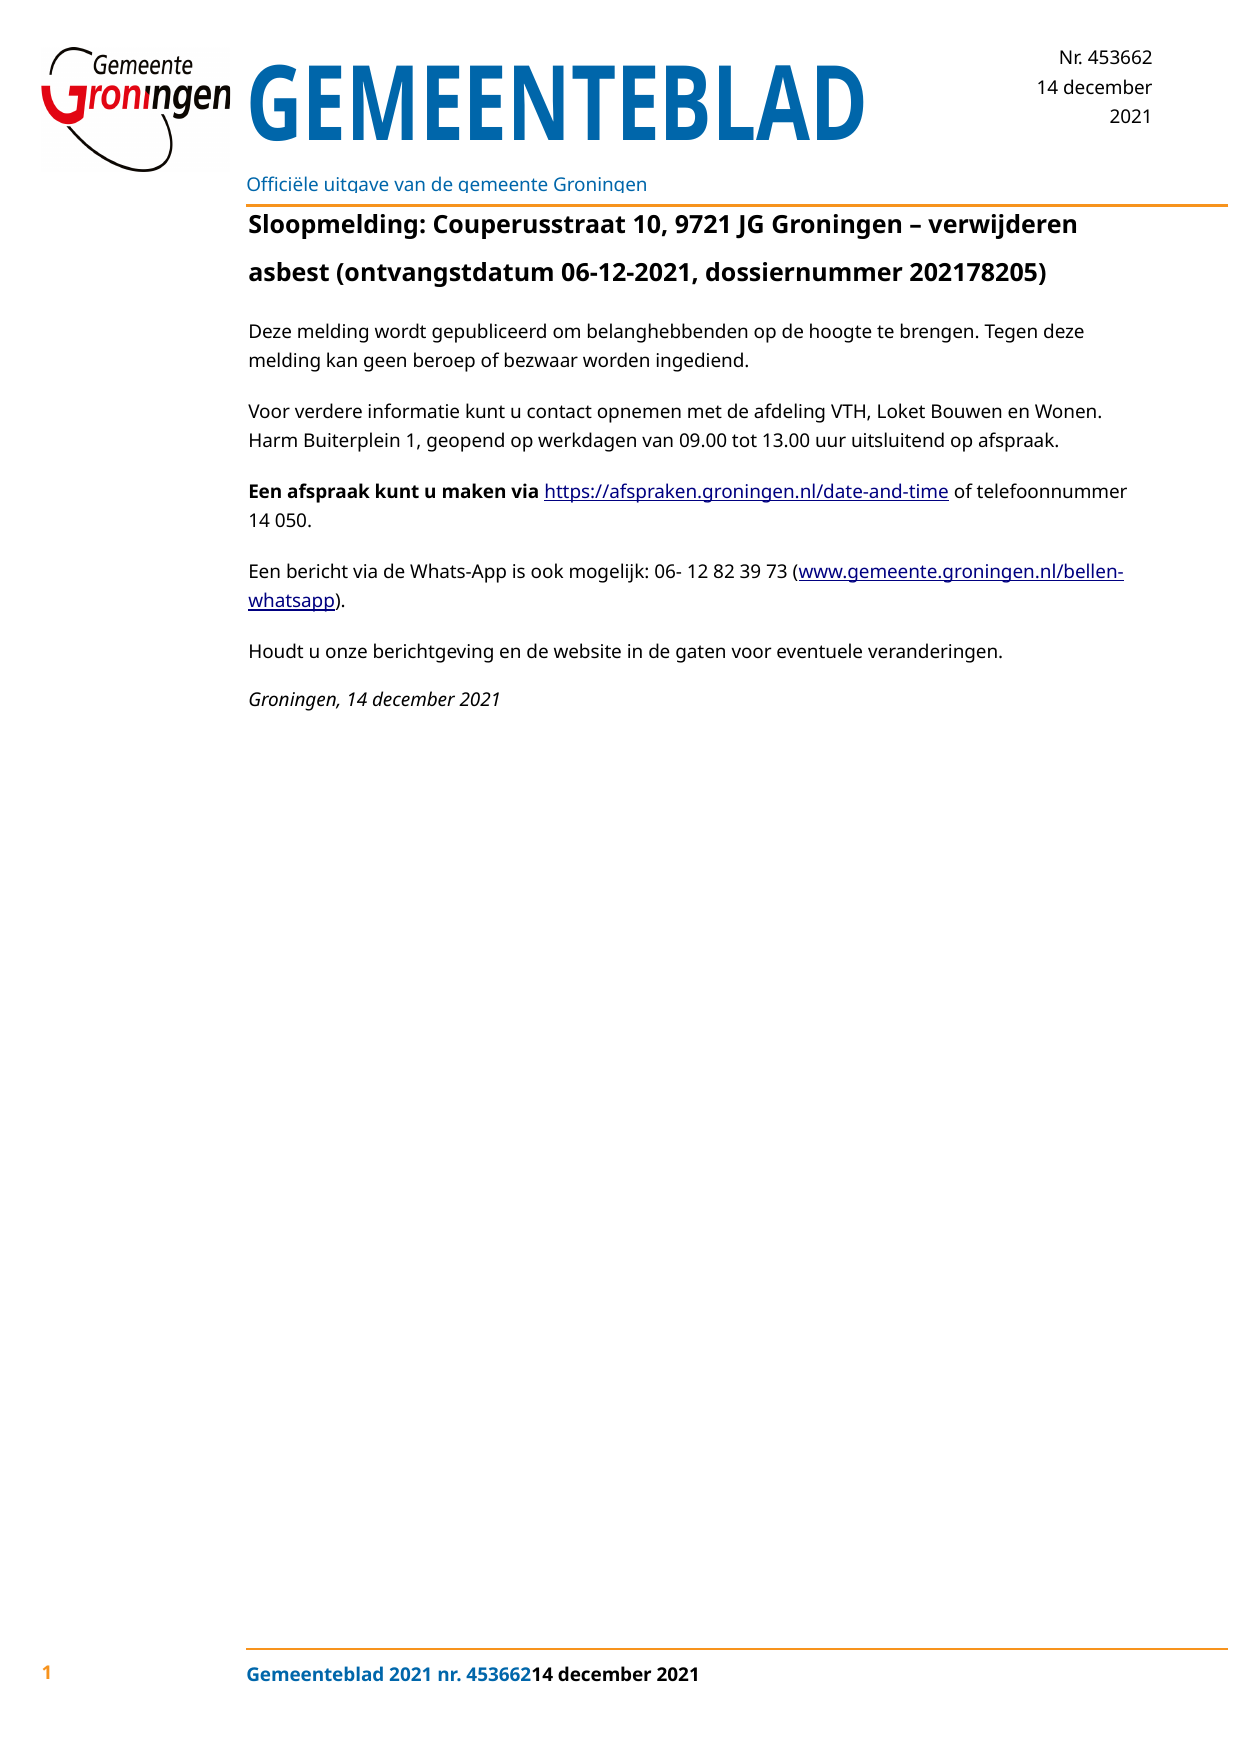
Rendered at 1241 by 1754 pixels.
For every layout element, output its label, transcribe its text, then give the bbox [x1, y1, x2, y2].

picture [41, 47, 231, 172]
text Deze melding wordt gepubliceerd om belanghebbenden op de hoogte te brengen. Tegen deze melding kan geen beroep of bezwaar worden ingediend. [248, 318, 1152, 373]
text Houdt u onze berichtgeving en de website in de gaten voor eventuele veranderingen. [248, 638, 1152, 664]
text Sloopmelding: Couperusstraat 10, 9721 JG Groningen – verwijderen asbest (ontvangstdatum 06-12-2021, dossiernummer 202178205) [248, 207, 1152, 288]
text Een afspraak kunt u maken via https://afspraken.groningen.nl/date-and-time of telefoonnummer 14 050. [248, 478, 1152, 533]
text Voor verdere informatie kunt u contact opnemen met de afdeling VTH, Loket Bouwen en Wonen. Harm Buiterplein 1, geopend op werkdagen van 09.00 tot 13.00 uur uitsluitend op afspraak. [248, 398, 1152, 453]
text Een bericht via de Whats-App is ook mogelijk: 06- 12 82 39 73 (www.gemeente.groningen.nl/bellen-whatsapp). [248, 558, 1152, 613]
text Groningen, 14 december 2021 [248, 686, 1152, 711]
